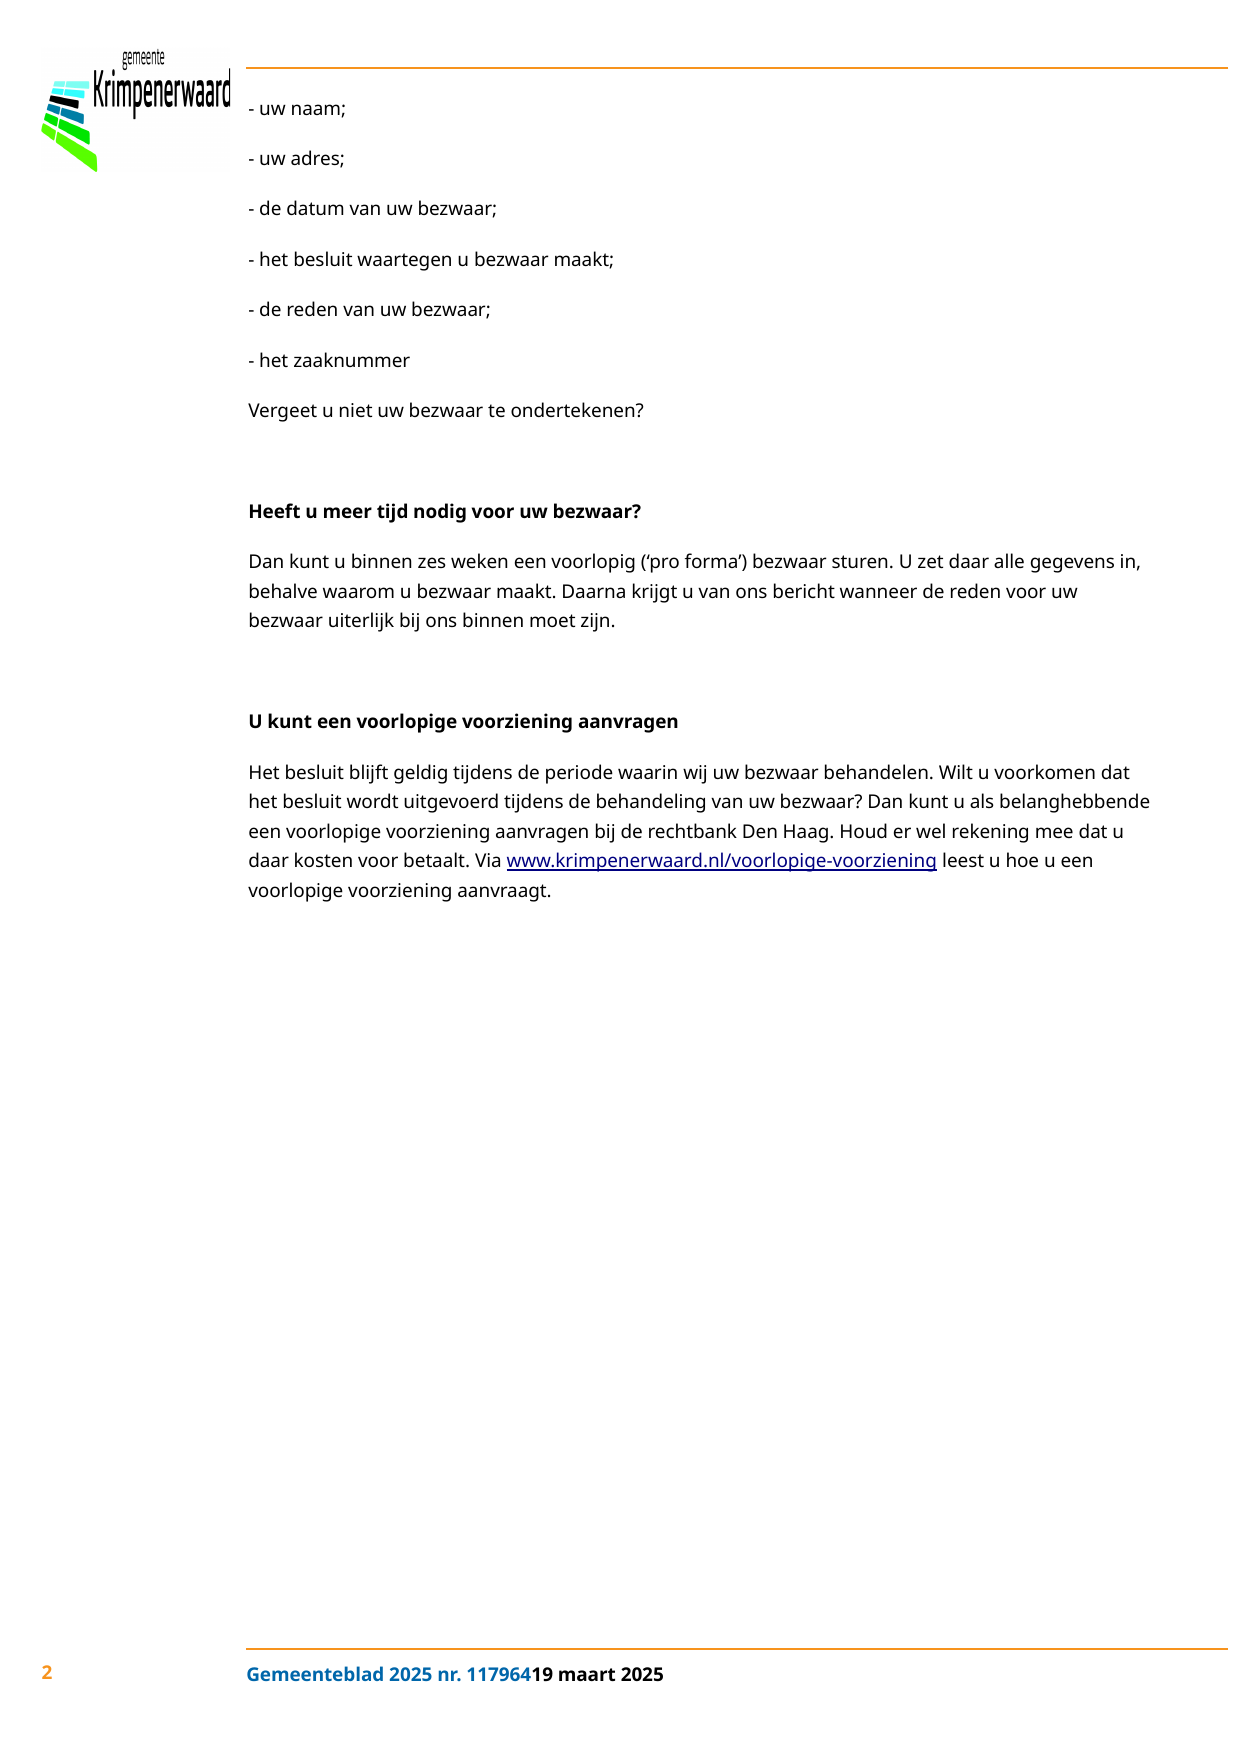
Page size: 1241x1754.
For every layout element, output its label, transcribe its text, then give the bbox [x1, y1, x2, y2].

text Dan kunt u binnen zes weken een voorlopig (‘pro forma’) bezwaar sturen. U zet daar alle gegevens in, behalve waarom u bezwaar maakt. Daarna krijgt u van ons bericht wanneer de reden voor uw bezwaar uiterlijk bij ons binnen moet zijn. [248, 548, 1152, 633]
text - de reden van uw bezwaar; [248, 296, 1152, 322]
text - de datum van uw bezwaar; [248, 196, 1152, 221]
picture [41, 47, 231, 172]
text Vergeet u niet uw bezwaar te ondertekenen? [248, 397, 1152, 423]
text U kunt een voorlopige voorziening aanvragen [248, 708, 1152, 734]
text - uw adres; [248, 145, 1152, 171]
text - het zaaknummer [248, 347, 1152, 373]
text Heeft u meer tijd nodig voor uw bezwaar? [248, 498, 1152, 524]
text - het besluit waartegen u bezwaar maakt; [248, 246, 1152, 272]
text Het besluit blijft geldig tijdens de periode waarin wij uw bezwaar behandelen. Wilt u voorkomen dat het besluit wordt uitgevoerd tijdens de behandeling van uw bezwaar? Dan kunt u als belanghebbende een voorlopige voorziening aanvragen bij de rechtbank Den Haag. Houd er wel rekening mee dat u daar kosten voor betaalt. Via www.krimpenerwaard.nl/voorlopige-voorziening leest u hoe u een voorlopige voorziening aanvraagt. [248, 759, 1152, 903]
text - uw naam; [248, 95, 1152, 121]
